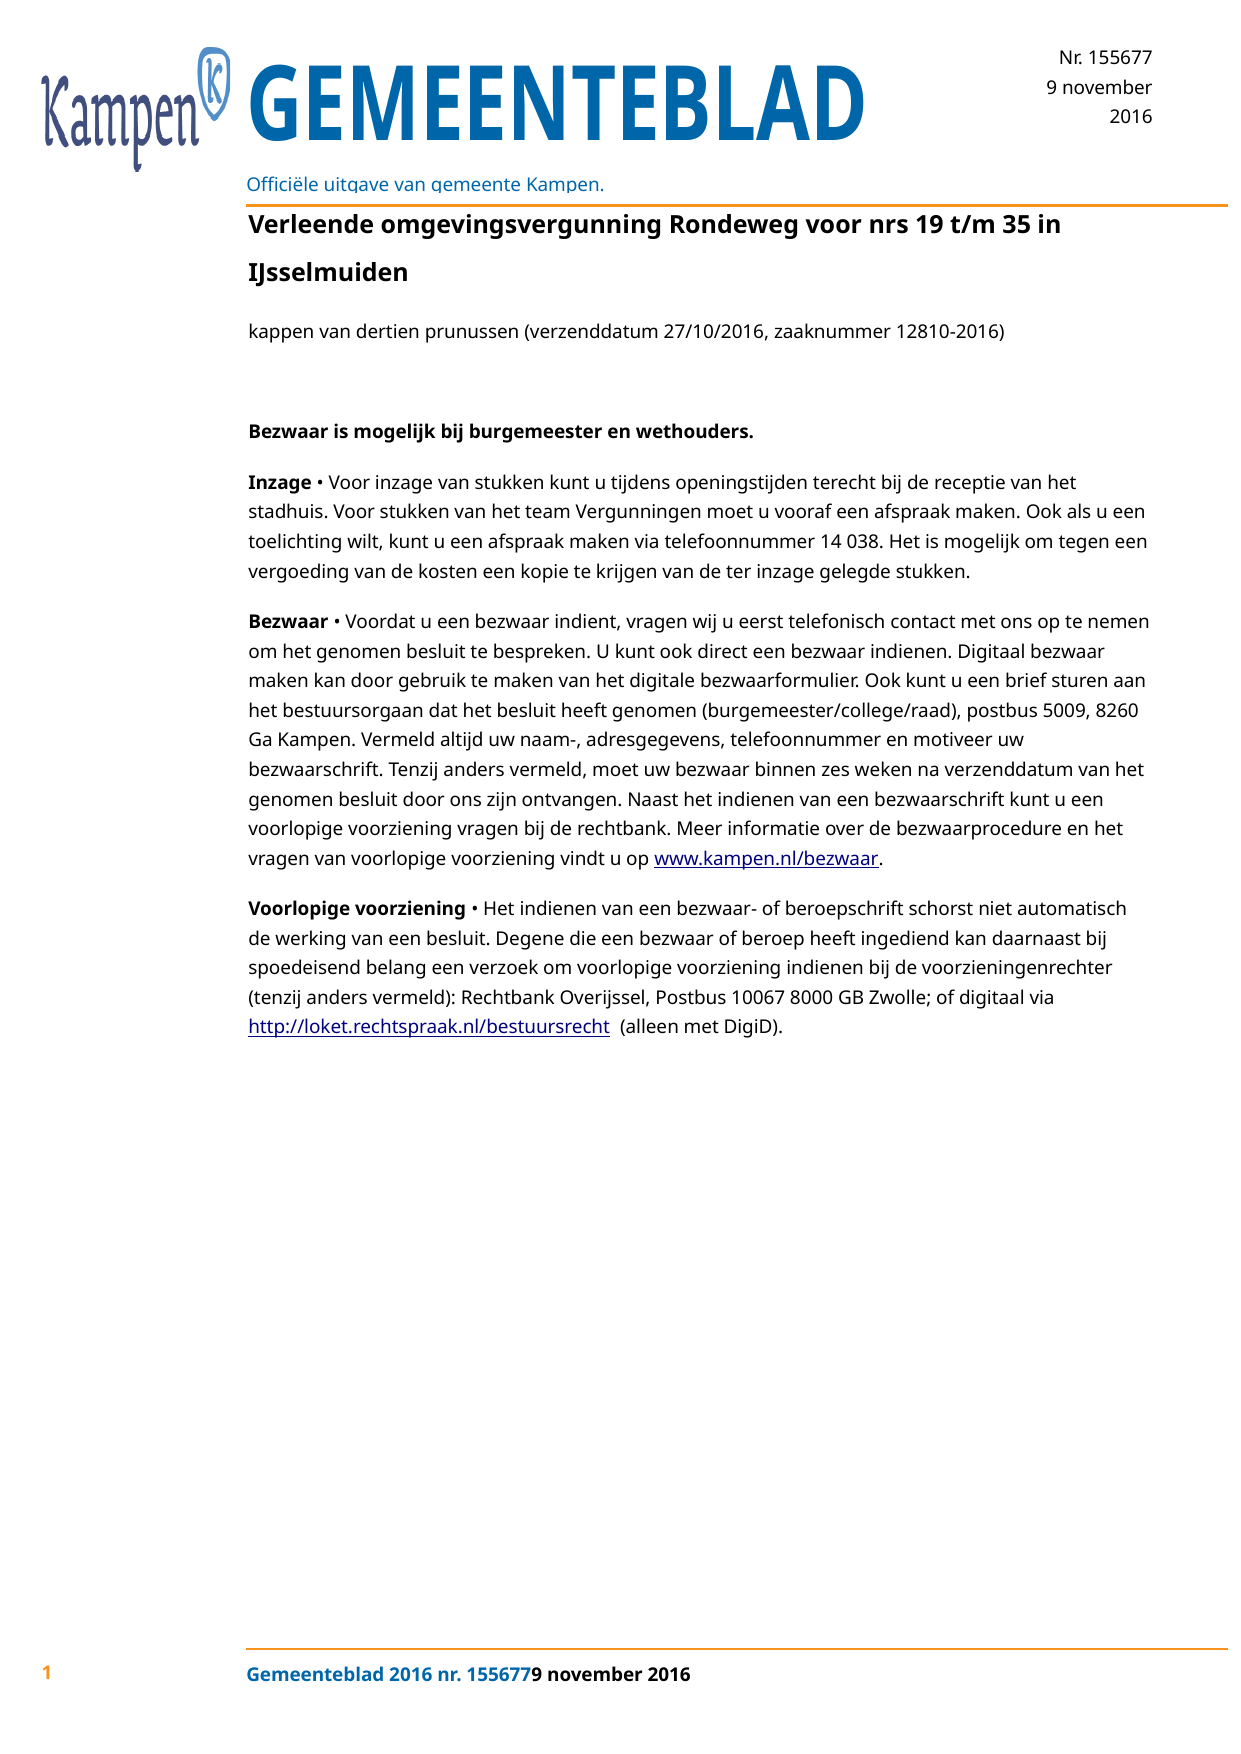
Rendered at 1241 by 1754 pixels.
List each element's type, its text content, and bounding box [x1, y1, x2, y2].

text kappen van dertien prunussen (verzenddatum 27/10/2016, zaaknummer 12810-2016) [248, 318, 1152, 344]
picture [41, 47, 231, 172]
text Verleende omgevingsvergunning Rondeweg voor nrs 19 t/m 35 in IJsselmuiden [248, 207, 1152, 288]
text Inzage • Voor inzage van stukken kunt u tijdens openingstijden terecht bij de receptie van het stadhuis. Voor stukken van het team Vergunningen moet u vooraf een afspraak maken. Ook als u een toelichting wilt, kunt u een afspraak maken via telefoonnummer 14 038. Het is mogelijk om tegen een vergoeding van de kosten een kopie te krijgen van de ter inzage gelegde stukken. [248, 469, 1152, 584]
text Bezwaar is mogelijk bij burgemeester en wethouders. [248, 419, 1152, 444]
text Voorlopige voorziening • Het indienen van een bezwaar- of beroepschrift schorst niet automatisch de werking van een besluit. Degene die een bezwaar of beroep heeft ingediend kan daarnaast bij spoedeisend belang een verzoek om voorlopige voorziening indienen bij de voorzieningenrechter (tenzij anders vermeld): Rechtbank Overijssel, Postbus 10067 8000 GB Zwolle; of digitaal via http://loket.rechtspraak.nl/bestuursrecht (alleen met DigiD). [248, 895, 1152, 1039]
text Bezwaar • Voordat u een bezwaar indient, vragen wij u eerst telefonisch contact met ons op te nemen om het genomen besluit te bespreken. U kunt ook direct een bezwaar indienen. Digitaal bezwaar maken kan door gebruik te maken van het digitale bezwaarformulier. Ook kunt u een brief sturen aan het bestuursorgaan dat het besluit heeft genomen (burgemeester/college/raad), postbus 5009, 8260 Ga Kampen. Vermeld altijd uw naam-, adresgegevens, telefoonnummer en motiveer uw bezwaarschrift. Tenzij anders vermeld, moet uw bezwaar binnen zes weken na verzenddatum van het genomen besluit door ons zijn ontvangen. Naast het indienen van een bezwaarschrift kunt u een voorlopige voorziening vragen bij de rechtbank. Meer informatie over de bezwaarprocedure en het vragen van voorlopige voorziening vindt u op www.kampen.nl/bezwaar. [248, 608, 1152, 871]
